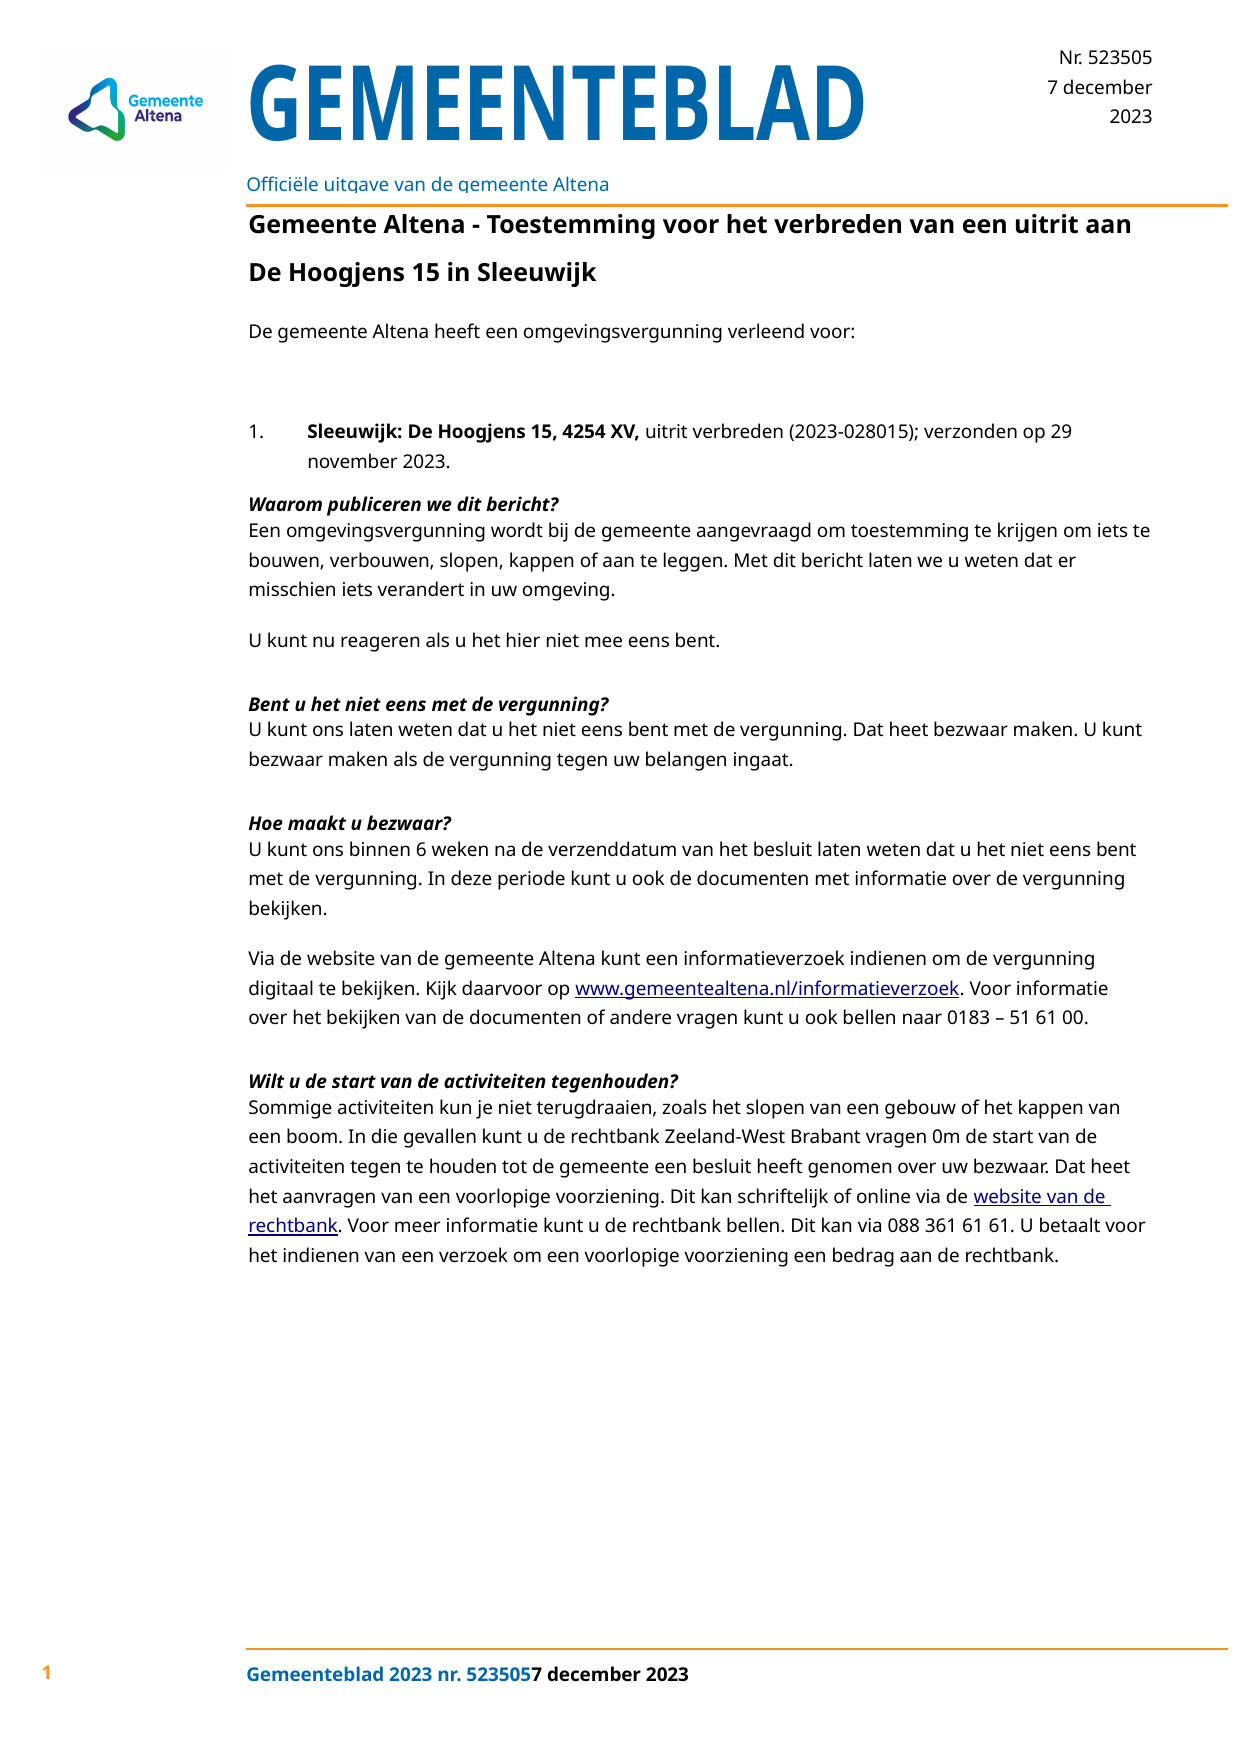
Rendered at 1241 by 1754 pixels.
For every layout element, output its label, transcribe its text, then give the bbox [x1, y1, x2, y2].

text De gemeente Altena heeft een omgevingsvergunning verleend voor: [248, 318, 1152, 344]
text Een omgevingsvergunning wordt bij de gemeente aangevraagd om toestemming te krijgen om iets te bouwen, verbouwen, slopen, kappen of aan te leggen. Met dit bericht laten we u weten dat er misschien iets verandert in uw omgeving. [248, 517, 1152, 602]
text Bent u het niet eens met de vergunning? [248, 691, 1152, 716]
text Wilt u de start van de activiteiten tegenhouden? [248, 1068, 1152, 1094]
text U kunt ons laten weten dat u het niet eens bent met de vergunning. Dat heet bezwaar maken. U kunt bezwaar maken als de vergunning tegen uw belangen ingaat. [248, 716, 1152, 772]
text Via de website van de gemeente Altena kunt een informatieverzoek indienen om de vergunning digitaal te bekijken. Kijk daarvoor op www.gemeentealtena.nl/informatieverzoek. Voor informatie over het bekijken van de documenten of andere vragen kunt u ook bellen naar 0183 – 51 61 00. [248, 945, 1152, 1030]
text U kunt ons binnen 6 weken na de verzenddatum van het besluit laten weten dat u het niet eens bent met de vergunning. In deze periode kunt u ook de documenten met informatie over de vergunning bekijken. [248, 836, 1152, 921]
text Sommige activiteiten kun je niet terugdraaien, zoals het slopen van een gebouw of het kappen van een boom. In die gevallen kunt u de rechtbank Zeeland-West Brabant vragen 0m de start van de activiteiten tegen te houden tot de gemeente een besluit heeft genomen over uw bezwaar. Dat heet het aanvragen van een voorlopige voorziening. Dit kan schriftelijk of online via de website van de rechtbank. Voor meer informatie kunt u de rechtbank bellen. Dit kan via 088 361 61 61. U betaalt voor het indienen van een verzoek om een voorlopige voorziening een bedrag aan de rechtbank. [248, 1094, 1152, 1268]
text Hoe maakt u bezwaar? [248, 810, 1152, 836]
text U kunt nu reageren als u het hier niet mee eens bent. [248, 627, 1152, 652]
text Waarom publiceren we dit bericht? [248, 491, 1152, 517]
picture [41, 47, 231, 172]
text Gemeente Altena - Toestemming voor het verbreden van een uitrit aan De Hoogjens 15 in Sleeuwijk [248, 207, 1152, 288]
list Sleeuwijk: De Hoogjens 15, 4254 XV, uitrit verbreden (2023-028015); verzonden op 29 november 2023. [248, 419, 1152, 474]
